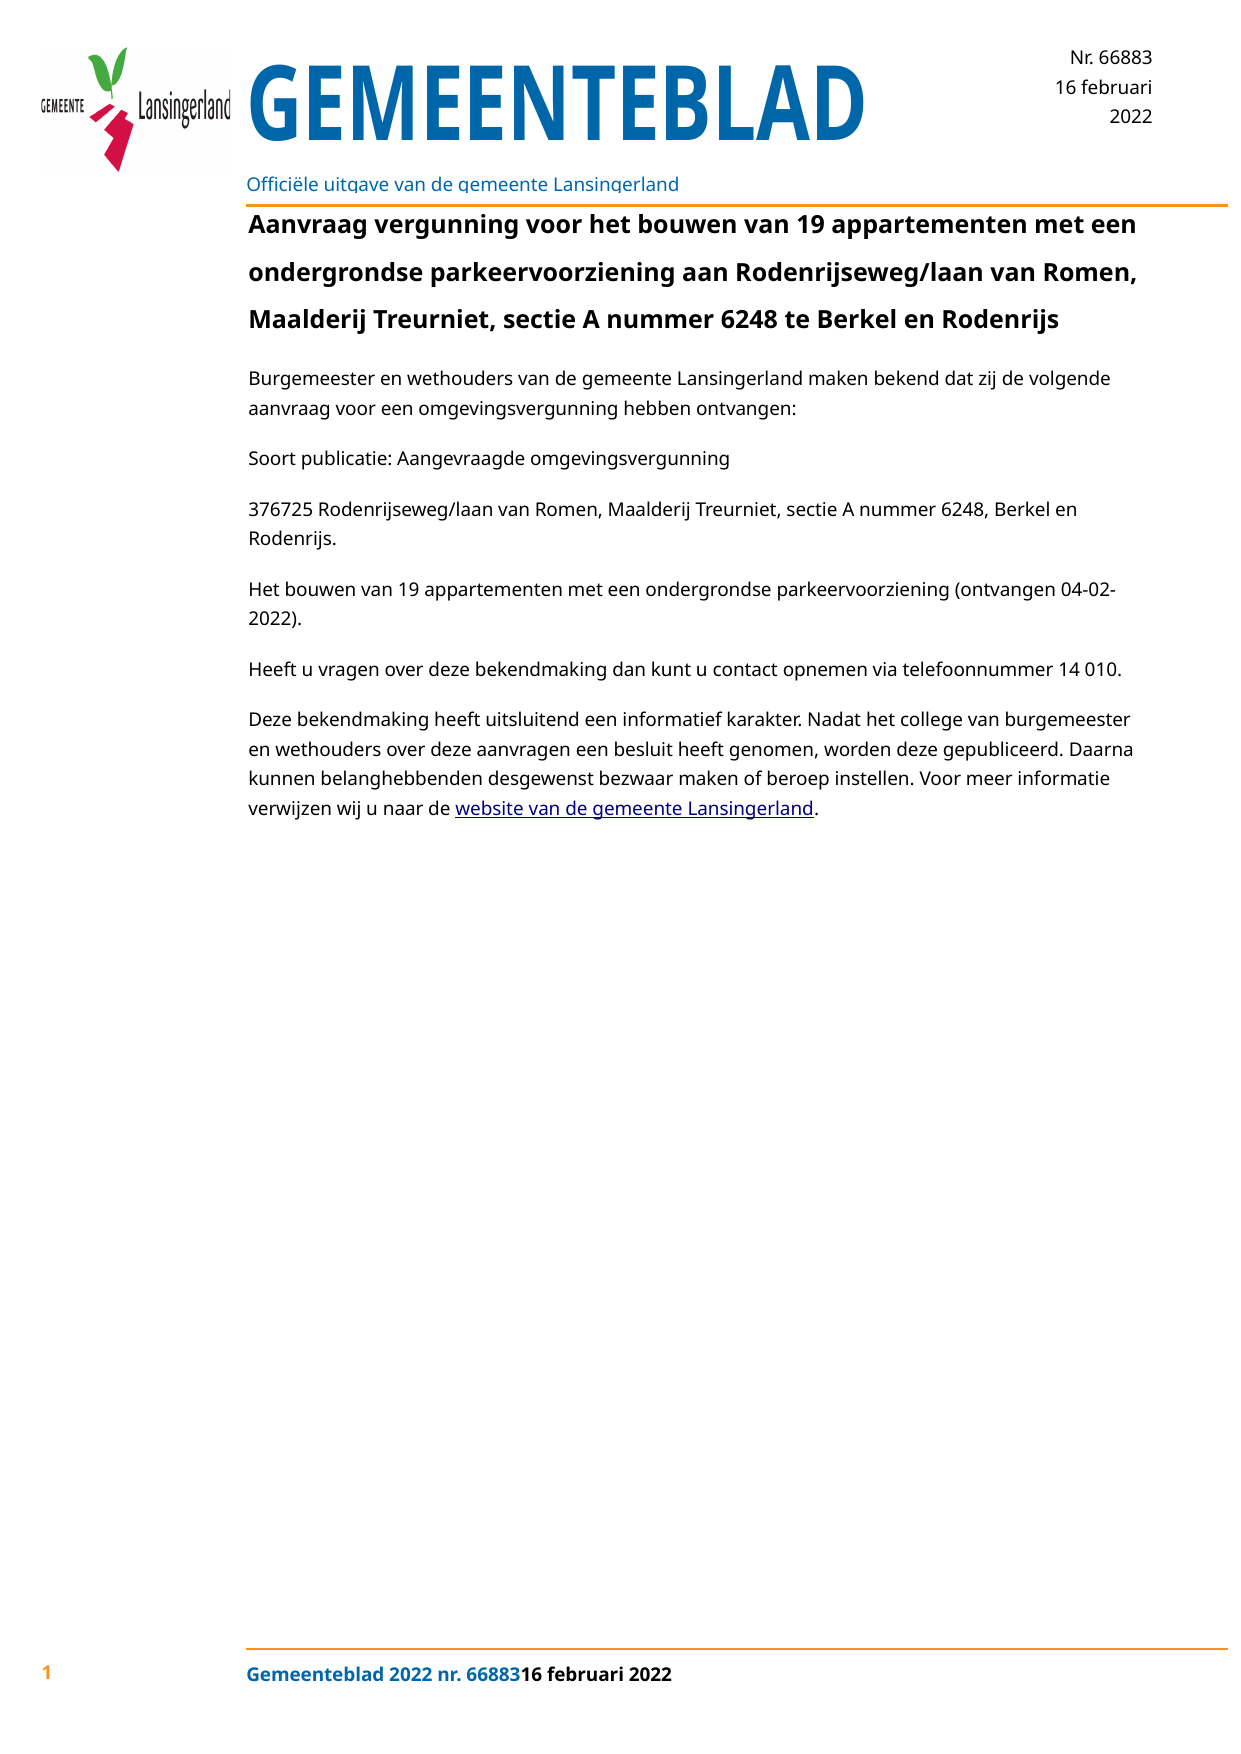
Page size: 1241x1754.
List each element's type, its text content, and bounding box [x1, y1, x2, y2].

text Aanvraag vergunning voor het bouwen van 19 appartementen met een ondergrondse parkeervoorziening aan Rodenrijseweg/laan van Romen, Maalderij Treurniet, sectie A nummer 6248 te Berkel en Rodenrijs [248, 207, 1152, 336]
text Heeft u vragen over deze bekendmaking dan kunt u contact opnemen via telefoonnummer 14 010. [248, 656, 1152, 682]
text Soort publicatie: Aangevraagde omgevingsvergunning [248, 446, 1152, 471]
text Burgemeester en wethouders van de gemeente Lansingerland maken bekend dat zij de volgende aanvraag voor een omgevingsvergunning hebben ontvangen: [248, 366, 1152, 421]
text 376725 Rodenrijseweg/laan van Romen, Maalderij Treurniet, sectie A nummer 6248, Berkel en Rodenrijs. [248, 496, 1152, 551]
picture [41, 47, 231, 172]
text Het bouwen van 19 appartementen met een ondergrondse parkeervoorziening (ontvangen 04-02-2022). [248, 576, 1152, 631]
text Deze bekendmaking heeft uitsluitend een informatief karakter. Nadat het college van burgemeester en wethouders over deze aanvragen een besluit heeft genomen, worden deze gepubliceerd. Daarna kunnen belanghebbenden desgewenst bezwaar maken of beroep instellen. Voor meer informatie verwijzen wij u naar de website van de gemeente Lansingerland. [248, 706, 1152, 821]
